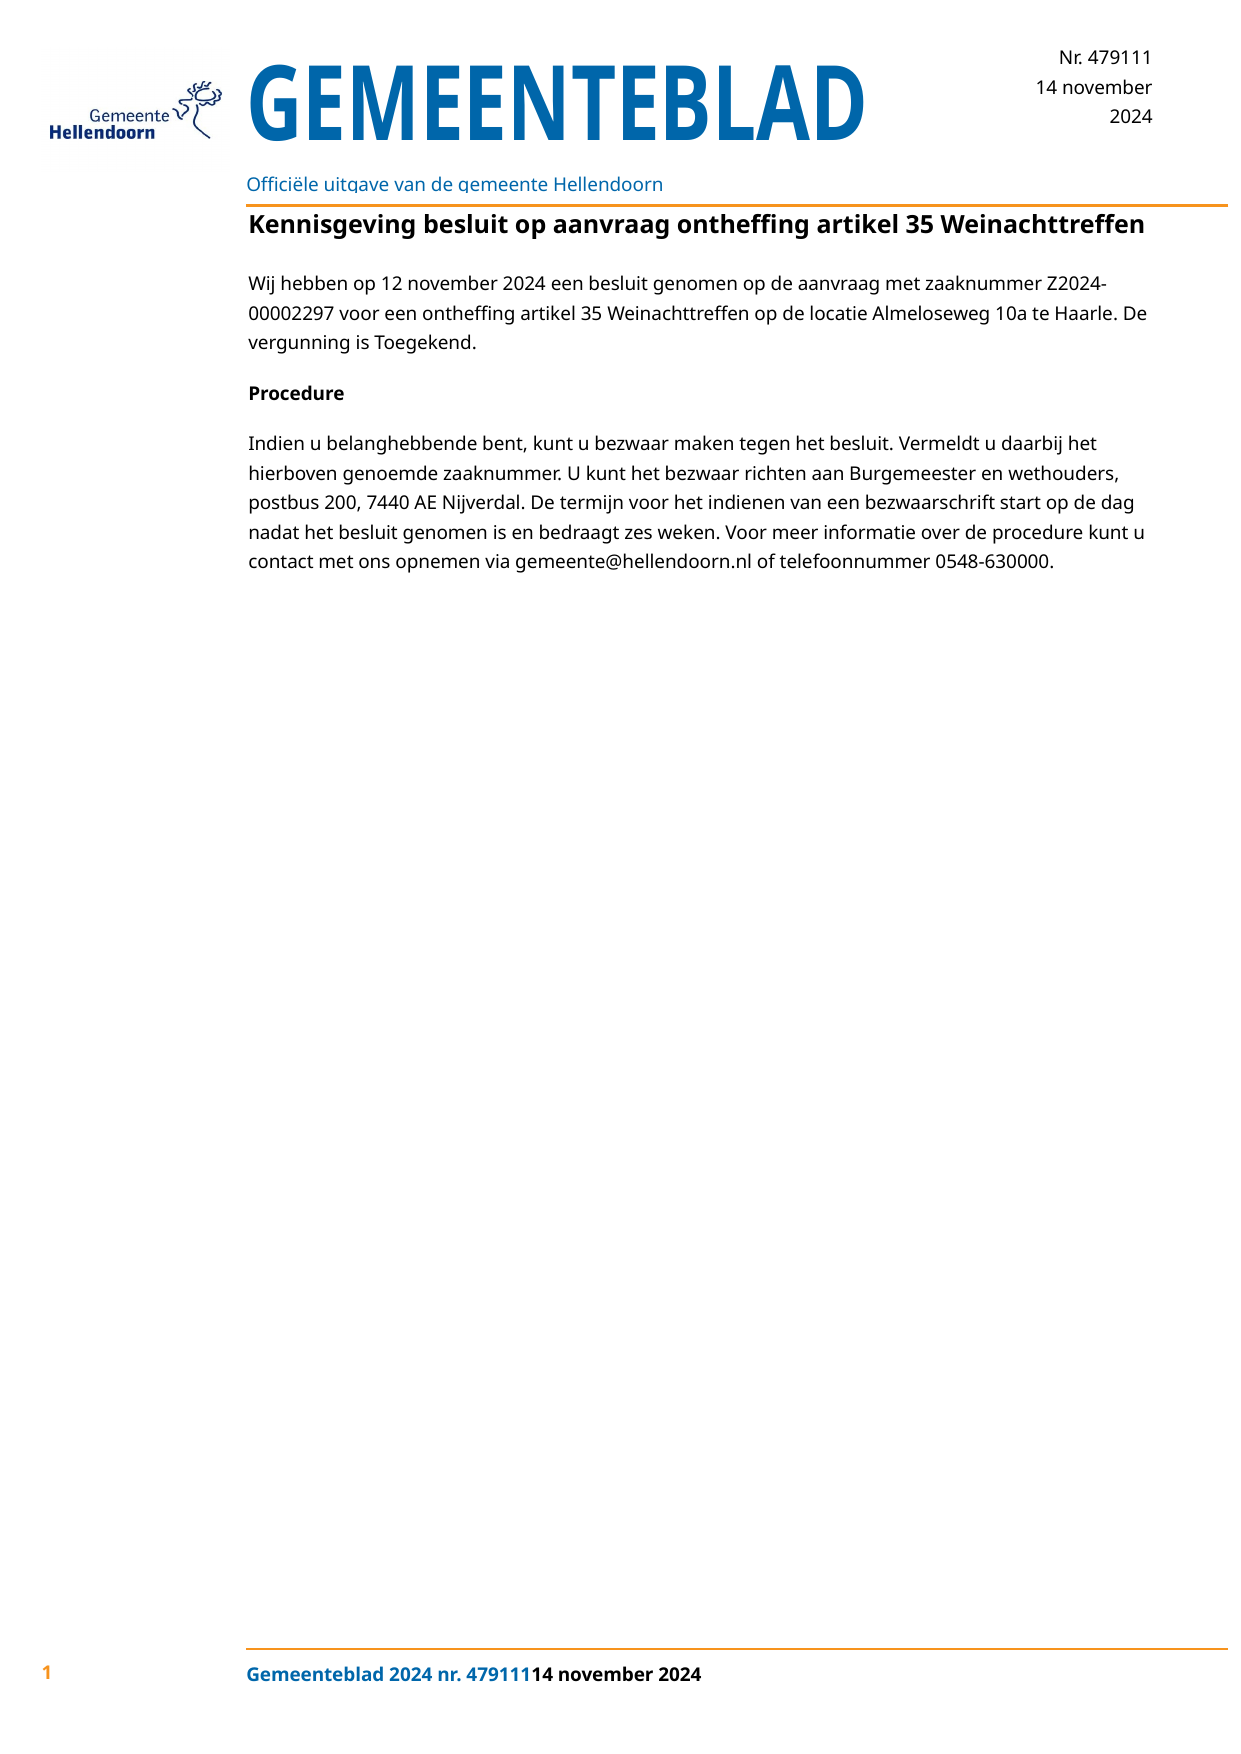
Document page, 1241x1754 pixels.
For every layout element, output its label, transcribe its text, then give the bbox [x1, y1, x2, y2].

text Procedure [248, 380, 1152, 406]
text Wij hebben op 12 november 2024 een besluit genomen op de aanvraag met zaaknummer Z2024-00002297 voor een ontheffing artikel 35 Weinachttreffen op de locatie Almeloseweg 10a te Haarle. De vergunning is Toegekend. [248, 270, 1152, 355]
text Kennisgeving besluit op aanvraag ontheffing artikel 35 Weinachttreffen [248, 207, 1152, 241]
picture [41, 47, 231, 172]
text Indien u belanghebbende bent, kunt u bezwaar maken tegen het besluit. Vermeldt u daarbij het hierboven genoemde zaaknummer. U kunt het bezwaar richten aan Burgemeester en wethouders, postbus 200, 7440 AE Nijverdal. De termijn voor het indienen van een bezwaarschrift start op de dag nadat het besluit genomen is en bedraagt zes weken. Voor meer informatie over de procedure kunt u contact met ons opnemen via gemeente@hellendoorn.nl of telefoonnummer 0548-630000. [248, 430, 1152, 574]
